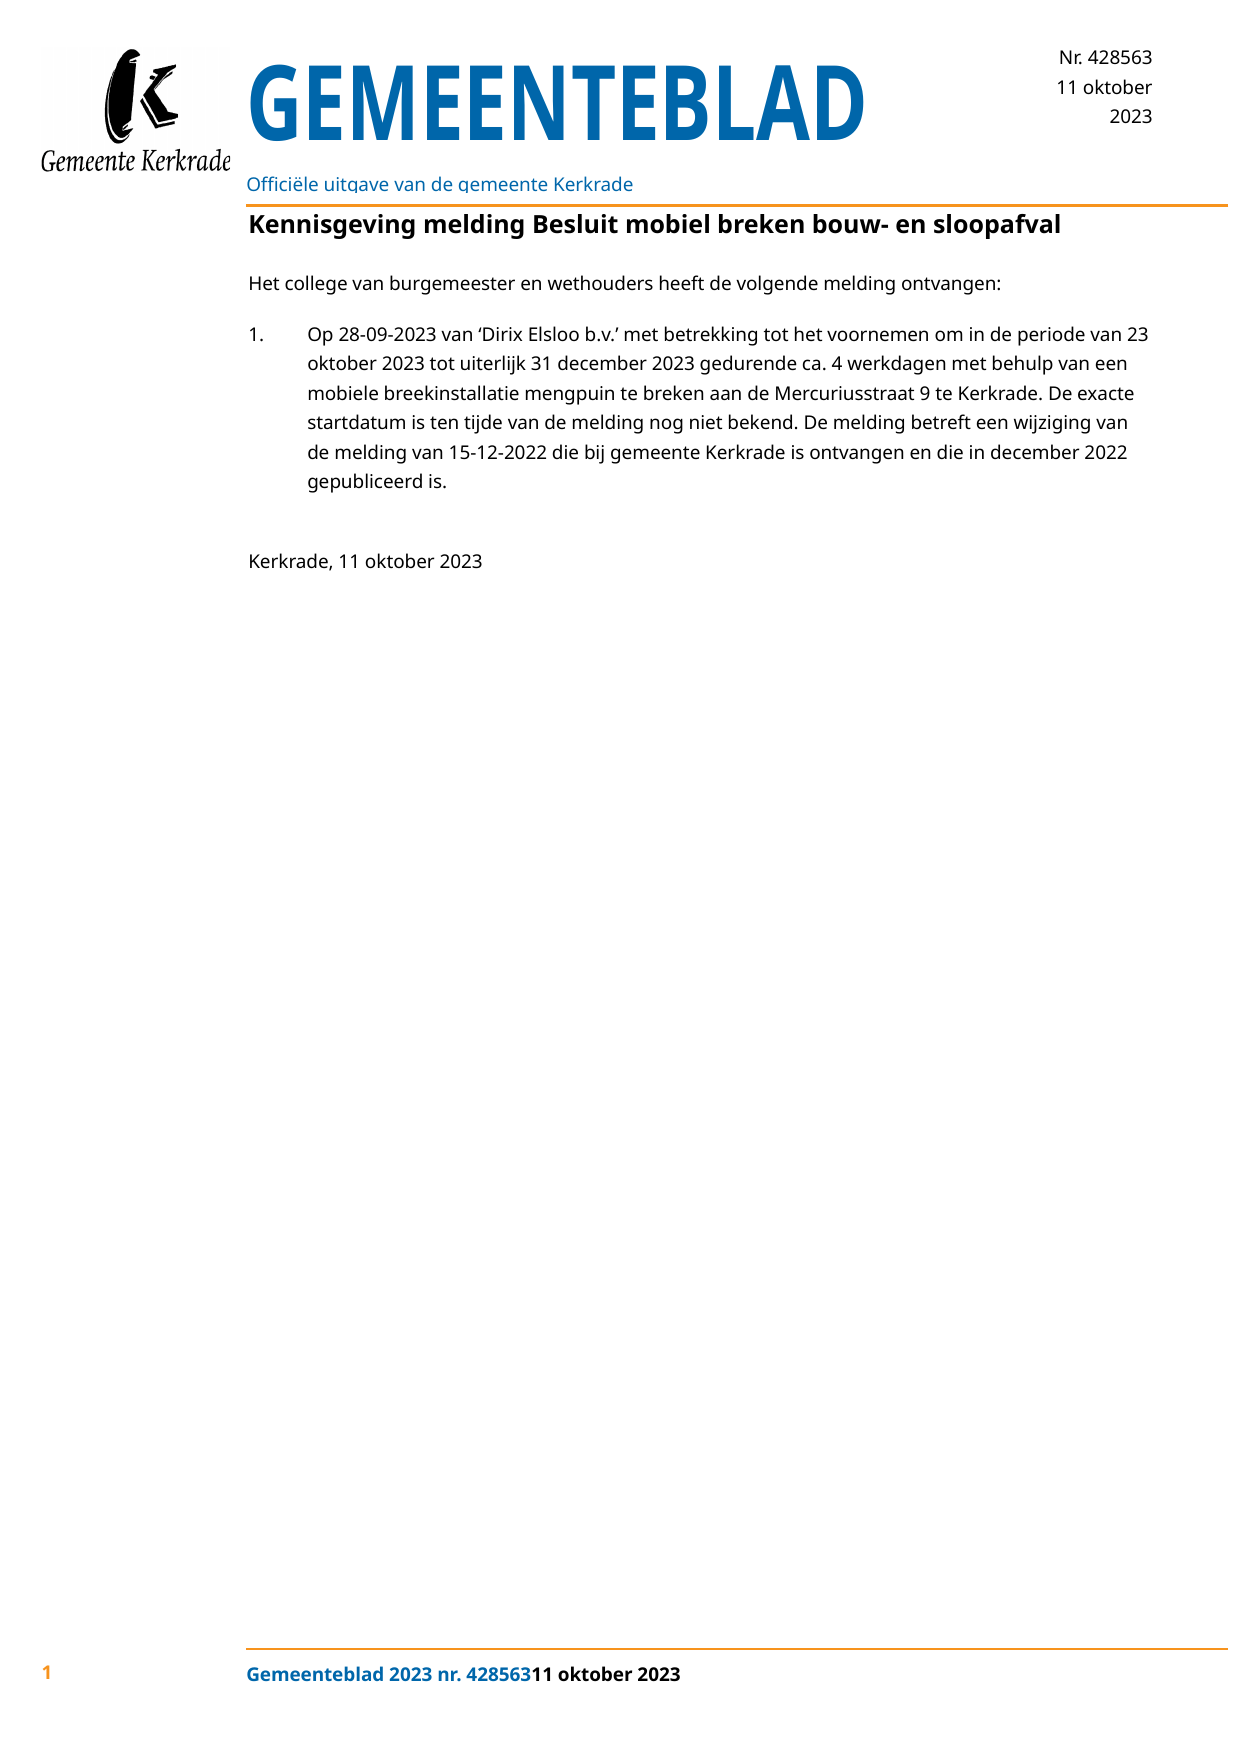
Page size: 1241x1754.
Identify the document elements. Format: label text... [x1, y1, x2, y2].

text Kennisgeving melding Besluit mobiel breken bouw- en sloopafval [248, 207, 1152, 241]
picture [41, 47, 231, 172]
text Het college van burgemeester en wethouders heeft de volgende melding ontvangen: [248, 270, 1152, 296]
list Op 28-09-2023 van ‘Dirix Elsloo b.v.’ met betrekking tot het voornemen om in de periode van 23 oktober 2023 tot uiterlijk 31 december 2023 gedurende ca. 4 werkdagen met behulp van een mobiele breekinstallatie mengpuin te breken aan de Mercuriusstraat 9 te Kerkrade. De exacte startdatum is ten tijde van de melding nog niet bekend. De melding betreft een wijziging van de melding van 15-12-2022 die bij gemeente Kerkrade is ontvangen en die in december 2022 gepubliceerd is. [248, 321, 1152, 494]
text Kerkrade, 11 oktober 2023 [248, 549, 1152, 574]
